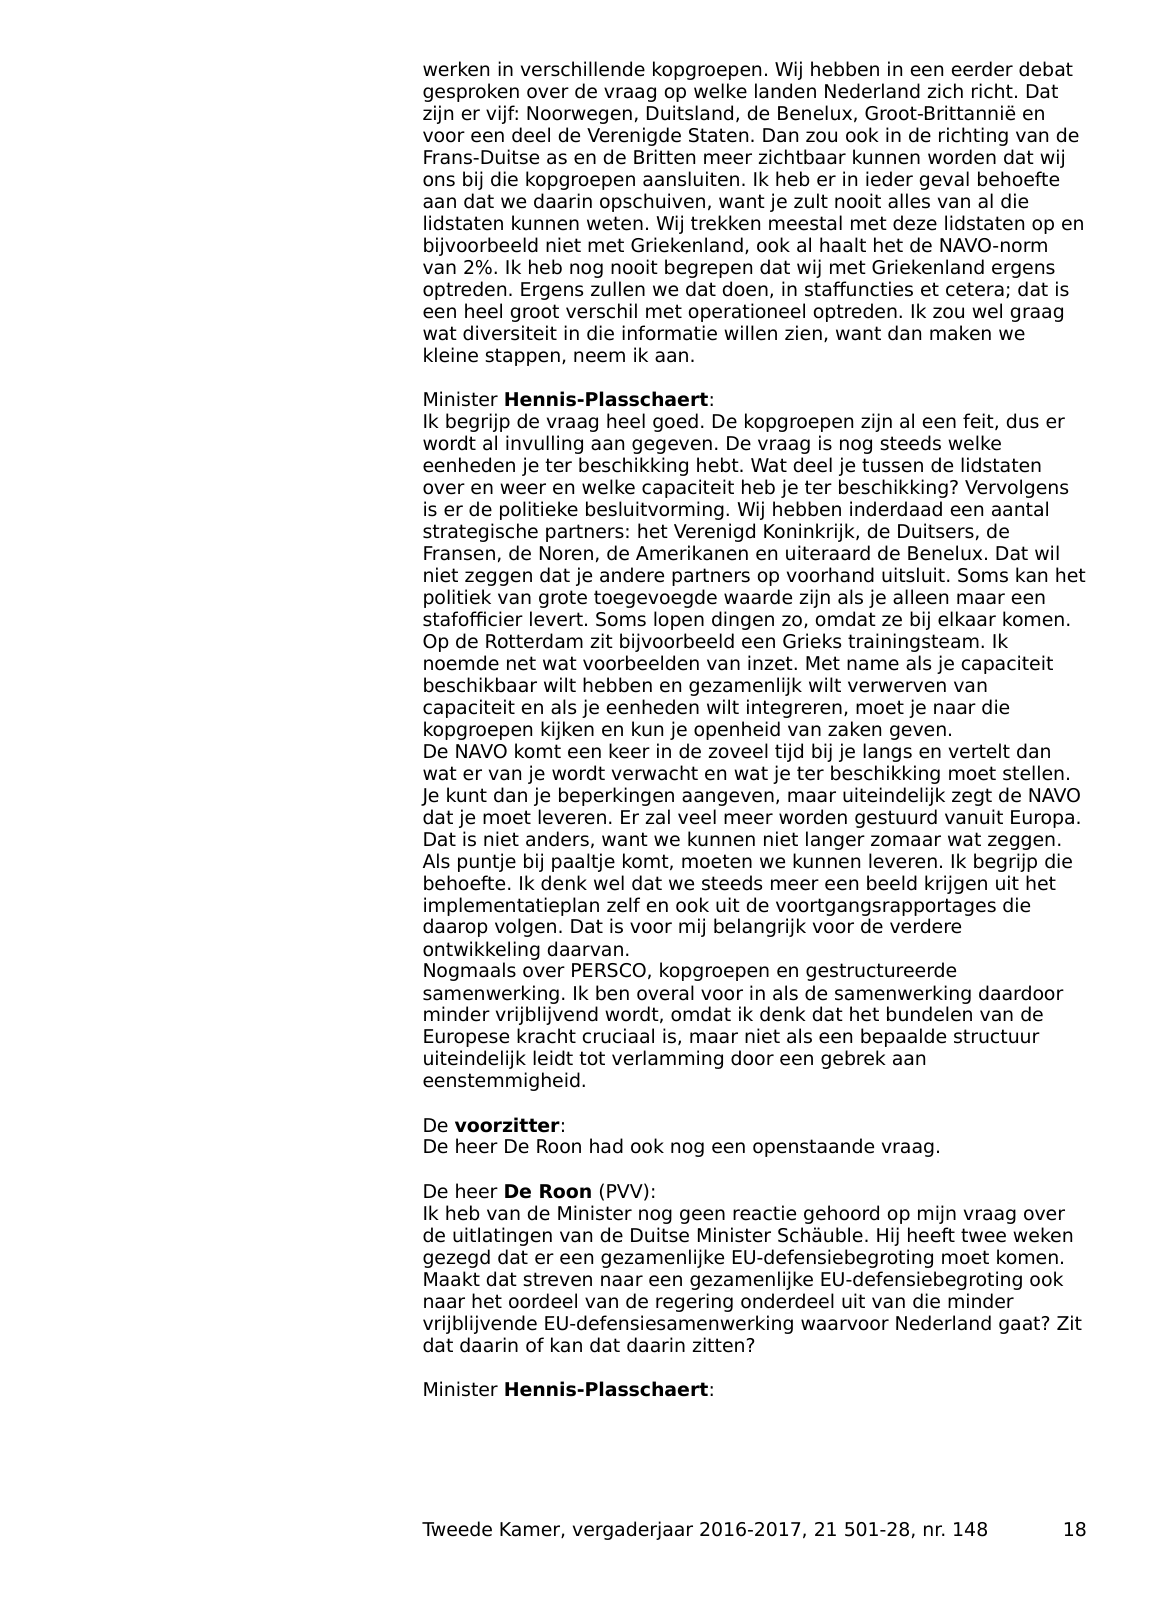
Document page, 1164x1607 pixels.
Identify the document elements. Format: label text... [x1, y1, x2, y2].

text De heer De Roon had ook nog een openstaande vraag. [422, 1136, 1087, 1158]
text Ik heb van de Minister nog geen reactie gehoord op mijn vraag over de uitlatingen van de Duitse Minister Schäuble. Hij heeft twee weken gezegd dat er een gezamenlijke EU-defensiebegroting moet komen. Maakt dat streven naar een gezamenlijke EU-defensiebegroting ook naar het oordeel van de regering onderdeel uit van die minder vrijblijvende EU-defensiesamenwerking waarvoor Nederland gaat? Zit dat daarin of kan dat daarin zitten? [422, 1203, 1087, 1356]
text Minister Hennis-Plasschaert: [422, 389, 1087, 411]
text Minister Hennis-Plasschaert: [422, 1379, 1087, 1401]
text werken in verschillende kopgroepen. Wij hebben in een eerder debat gesproken over de vraag op welke landen Nederland zich richt. Dat zijn er vijf: Noorwegen, Duitsland, de Benelux, Groot-Brittannië en voor een deel de Verenigde Staten. Dan zou ook in de richting van de Frans-Duitse as en de Britten meer zichtbaar kunnen worden dat wij ons bij die kopgroepen aansluiten. Ik heb er in ieder geval behoefte aan dat we daarin opschuiven, want je zult nooit alles van al die lidstaten kunnen weten. Wij trekken meestal met deze lidstaten op en bijvoorbeeld niet met Griekenland, ook al haalt het de NAVO-norm van 2%. Ik heb nog nooit begrepen dat wij met Griekenland ergens optreden. Ergens zullen we dat doen, in staffuncties et cetera; dat is een heel groot verschil met operationeel optreden. Ik zou wel graag wat diversiteit in die informatie willen zien, want dan maken we kleine stappen, neem ik aan. [422, 59, 1087, 367]
text De heer De Roon (PVV): [422, 1181, 1087, 1203]
text Nogmaals over PERSCO, kopgroepen en gestructureerde samenwerking. Ik ben overal voor in als de samenwerking daardoor minder vrijblijvend wordt, omdat ik denk dat het bundelen van de Europese kracht cruciaal is, maar niet als een bepaalde structuur uiteindelijk leidt tot verlamming door een gebrek aan eenstemmigheid. [422, 960, 1087, 1092]
text Ik begrijp de vraag heel goed. De kopgroepen zijn al een feit, dus er wordt al invulling aan gegeven. De vraag is nog steeds welke eenheden je ter beschikking hebt. Wat deel je tussen de lidstaten over en weer en welke capaciteit heb je ter beschikking? Vervolgens is er de politieke besluitvorming. Wij hebben inderdaad een aantal strategische partners: het Verenigd Koninkrijk, de Duitsers, de Fransen, de Noren, de Amerikanen en uiteraard de Benelux. Dat wil niet zeggen dat je andere partners op voorhand uitsluit. Soms kan het politiek van grote toegevoegde waarde zijn als je alleen maar een stafofficier levert. Soms lopen dingen zo, omdat ze bij elkaar komen. Op de Rotterdam zit bijvoorbeeld een Grieks trainingsteam. Ik noemde net wat voorbeelden van inzet. Met name als je capaciteit beschikbaar wilt hebben en gezamenlijk wilt verwerven van capaciteit en als je eenheden wilt integreren, moet je naar die kopgroepen kijken en kun je openheid van zaken geven. [422, 411, 1087, 741]
text De NAVO komt een keer in de zoveel tijd bij je langs en vertelt dan wat er van je wordt verwacht en wat je ter beschikking moet stellen. Je kunt dan je beperkingen aangeven, maar uiteindelijk zegt de NAVO dat je moet leveren. Er zal veel meer worden gestuurd vanuit Europa. Dat is niet anders, want we kunnen niet langer zomaar wat zeggen. Als puntje bij paaltje komt, moeten we kunnen leveren. Ik begrijp die behoefte. Ik denk wel dat we steeds meer een beeld krijgen uit het implementatieplan zelf en ook uit de voortgangsrapportages die daarop volgen. Dat is voor mij belangrijk voor de verdere ontwikkeling daarvan. [422, 741, 1087, 960]
text De voorzitter: [422, 1114, 1087, 1136]
